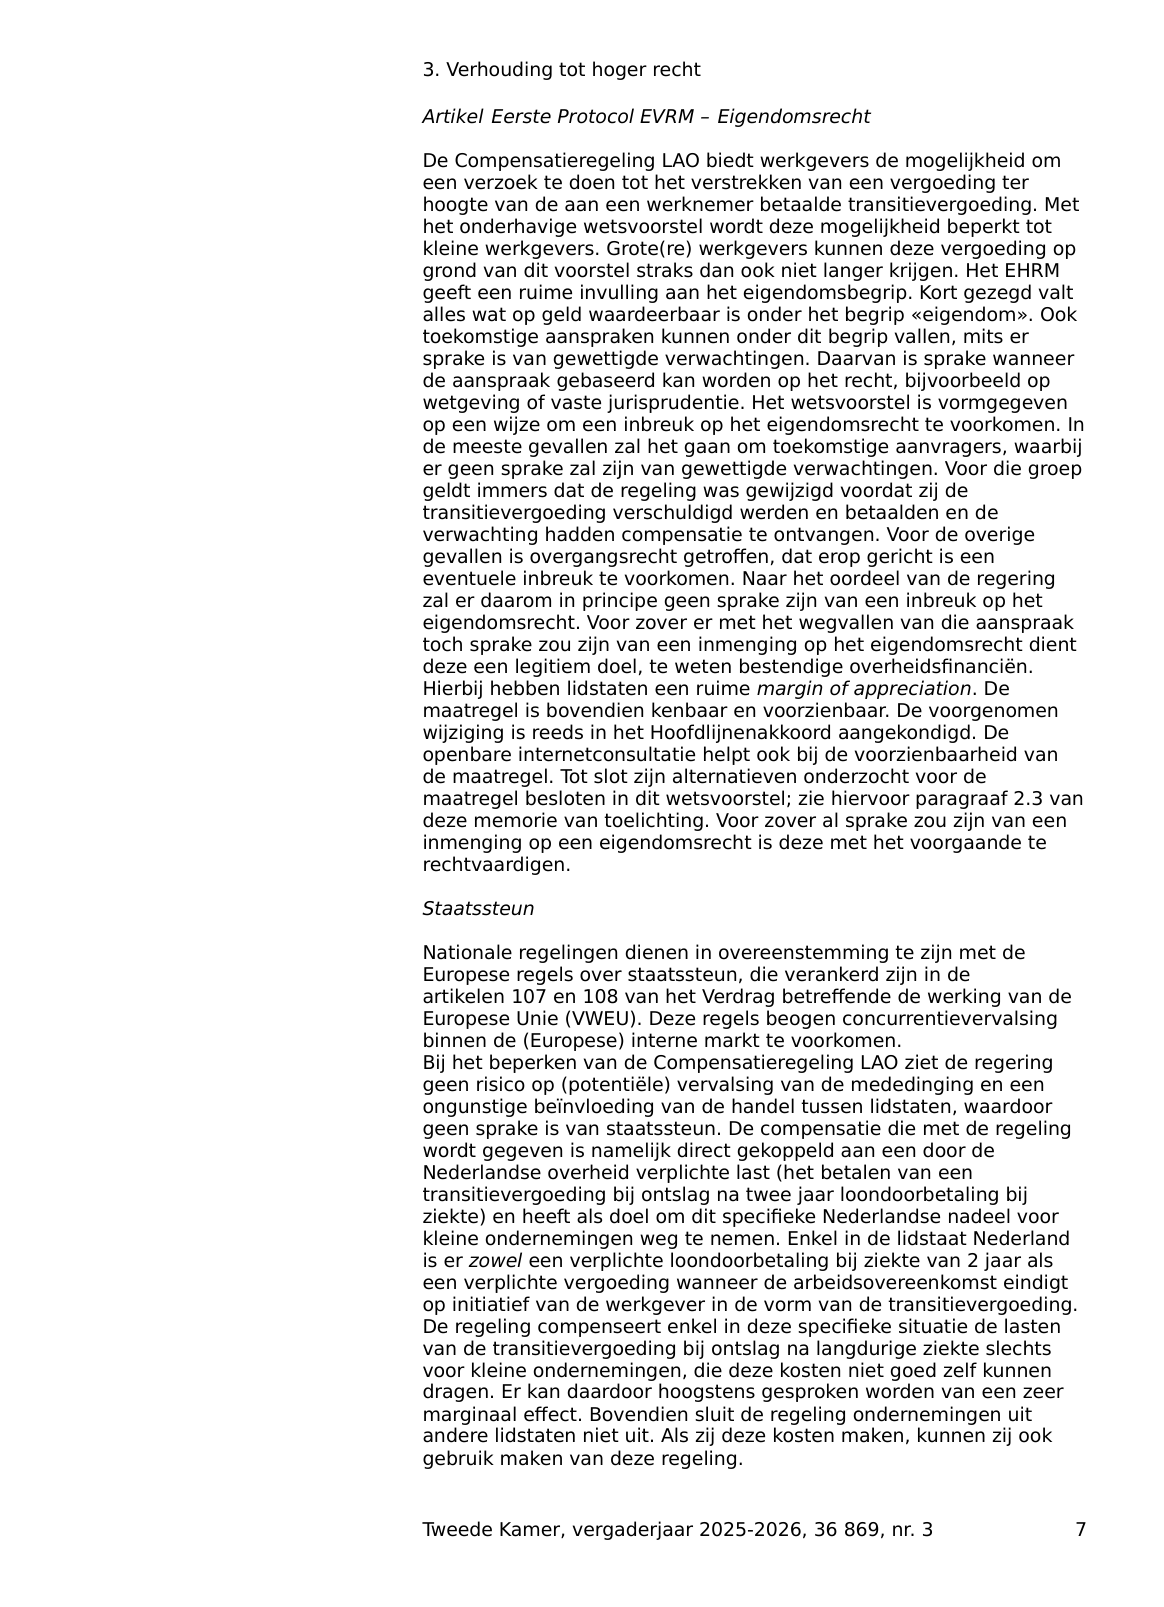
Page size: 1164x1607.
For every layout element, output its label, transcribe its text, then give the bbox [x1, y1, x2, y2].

subtitle 3. Verhouding tot hoger recht [422, 59, 1087, 81]
text Bij het beperken van de Compensatieregeling LAO ziet de regering geen risico op (potentiële) vervalsing van de mededinging en een ongunstige beïnvloeding van de handel tussen lidstaten, waardoor geen sprake is van staatssteun. De compensatie die met de regeling wordt gegeven is namelijk direct gekoppeld aan een door de Nederlandse overheid verplichte last (het betalen van een transitievergoeding bij ontslag na twee jaar loondoorbetaling bij ziekte) en heeft als doel om dit specifieke Nederlandse nadeel voor kleine ondernemingen weg te nemen. Enkel in de lidstaat Nederland is er zowel een verplichte loondoorbetaling bij ziekte van 2 jaar als een verplichte vergoeding wanneer de arbeidsovereenkomst eindigt op initiatief van de werkgever in de vorm van de transitievergoeding. De regeling compenseert enkel in deze specifieke situatie de lasten van de transitievergoeding bij ontslag na langdurige ziekte slechts voor kleine ondernemingen, die deze kosten niet goed zelf kunnen dragen. Er kan daardoor hoogstens gesproken worden van een zeer marginaal effect. Bovendien sluit de regeling ondernemingen uit andere lidstaten niet uit. Als zij deze kosten maken, kunnen zij ook gebruik maken van deze regeling. [422, 1052, 1087, 1469]
text Nationale regelingen dienen in overeenstemming te zijn met de Europese regels over staatssteun, die verankerd zijn in de artikelen 107 en 108 van het Verdrag betreffende de werking van de Europese Unie (VWEU). Deze regels beogen concurrentievervalsing binnen de (Europese) interne markt te voorkomen. [422, 942, 1087, 1052]
subtitle Artikel Eerste Protocol EVRM – Eigendomsrecht [422, 106, 1087, 128]
subtitle Staatssteun [422, 898, 1087, 920]
text De Compensatieregeling LAO biedt werkgevers de mogelijkheid om een verzoek te doen tot het verstrekken van een vergoeding ter hoogte van de aan een werknemer betaalde transitievergoeding. Met het onderhavige wetsvoorstel wordt deze mogelijkheid beperkt tot kleine werkgevers. Grote(re) werkgevers kunnen deze vergoeding op grond van dit voorstel straks dan ook niet langer krijgen. Het EHRM geeft een ruime invulling aan het eigendomsbegrip. Kort gezegd valt alles wat op geld waardeerbaar is onder het begrip «eigendom». Ook toekomstige aanspraken kunnen onder dit begrip vallen, mits er sprake is van gewettigde verwachtingen. Daarvan is sprake wanneer de aanspraak gebaseerd kan worden op het recht, bijvoorbeeld op wetgeving of vaste jurisprudentie. Het wetsvoorstel is vormgegeven op een wijze om een inbreuk op het eigendomsrecht te voorkomen. In de meeste gevallen zal het gaan om toekomstige aanvragers, waarbij er geen sprake zal zijn van gewettigde verwachtingen. Voor die groep geldt immers dat de regeling was gewijzigd voordat zij de transitievergoeding verschuldigd werden en betaalden en de verwachting hadden compensatie te ontvangen. Voor de overige gevallen is overgangsrecht getroffen, dat erop gericht is een eventuele inbreuk te voorkomen. Naar het oordeel van de regering zal er daarom in principe geen sprake zijn van een inbreuk op het eigendomsrecht. Voor zover er met het wegvallen van die aanspraak toch sprake zou zijn van een inmenging op het eigendomsrecht dient deze een legitiem doel, te weten bestendige overheidsfinanciën. Hierbij hebben lidstaten een ruime margin of appreciation. De maatregel is bovendien kenbaar en voorzienbaar. De voorgenomen wijziging is reeds in het Hoofdlijnenakkoord aangekondigd. De openbare internetconsultatie helpt ook bij de voorzienbaarheid van de maatregel. Tot slot zijn alternatieven onderzocht voor de maatregel besloten in dit wetsvoorstel; zie hiervoor paragraaf 2.3 van deze memorie van toelichting. Voor zover al sprake zou zijn van een inmenging op een eigendomsrecht is deze met het voorgaande te rechtvaardigen. [422, 150, 1087, 876]
